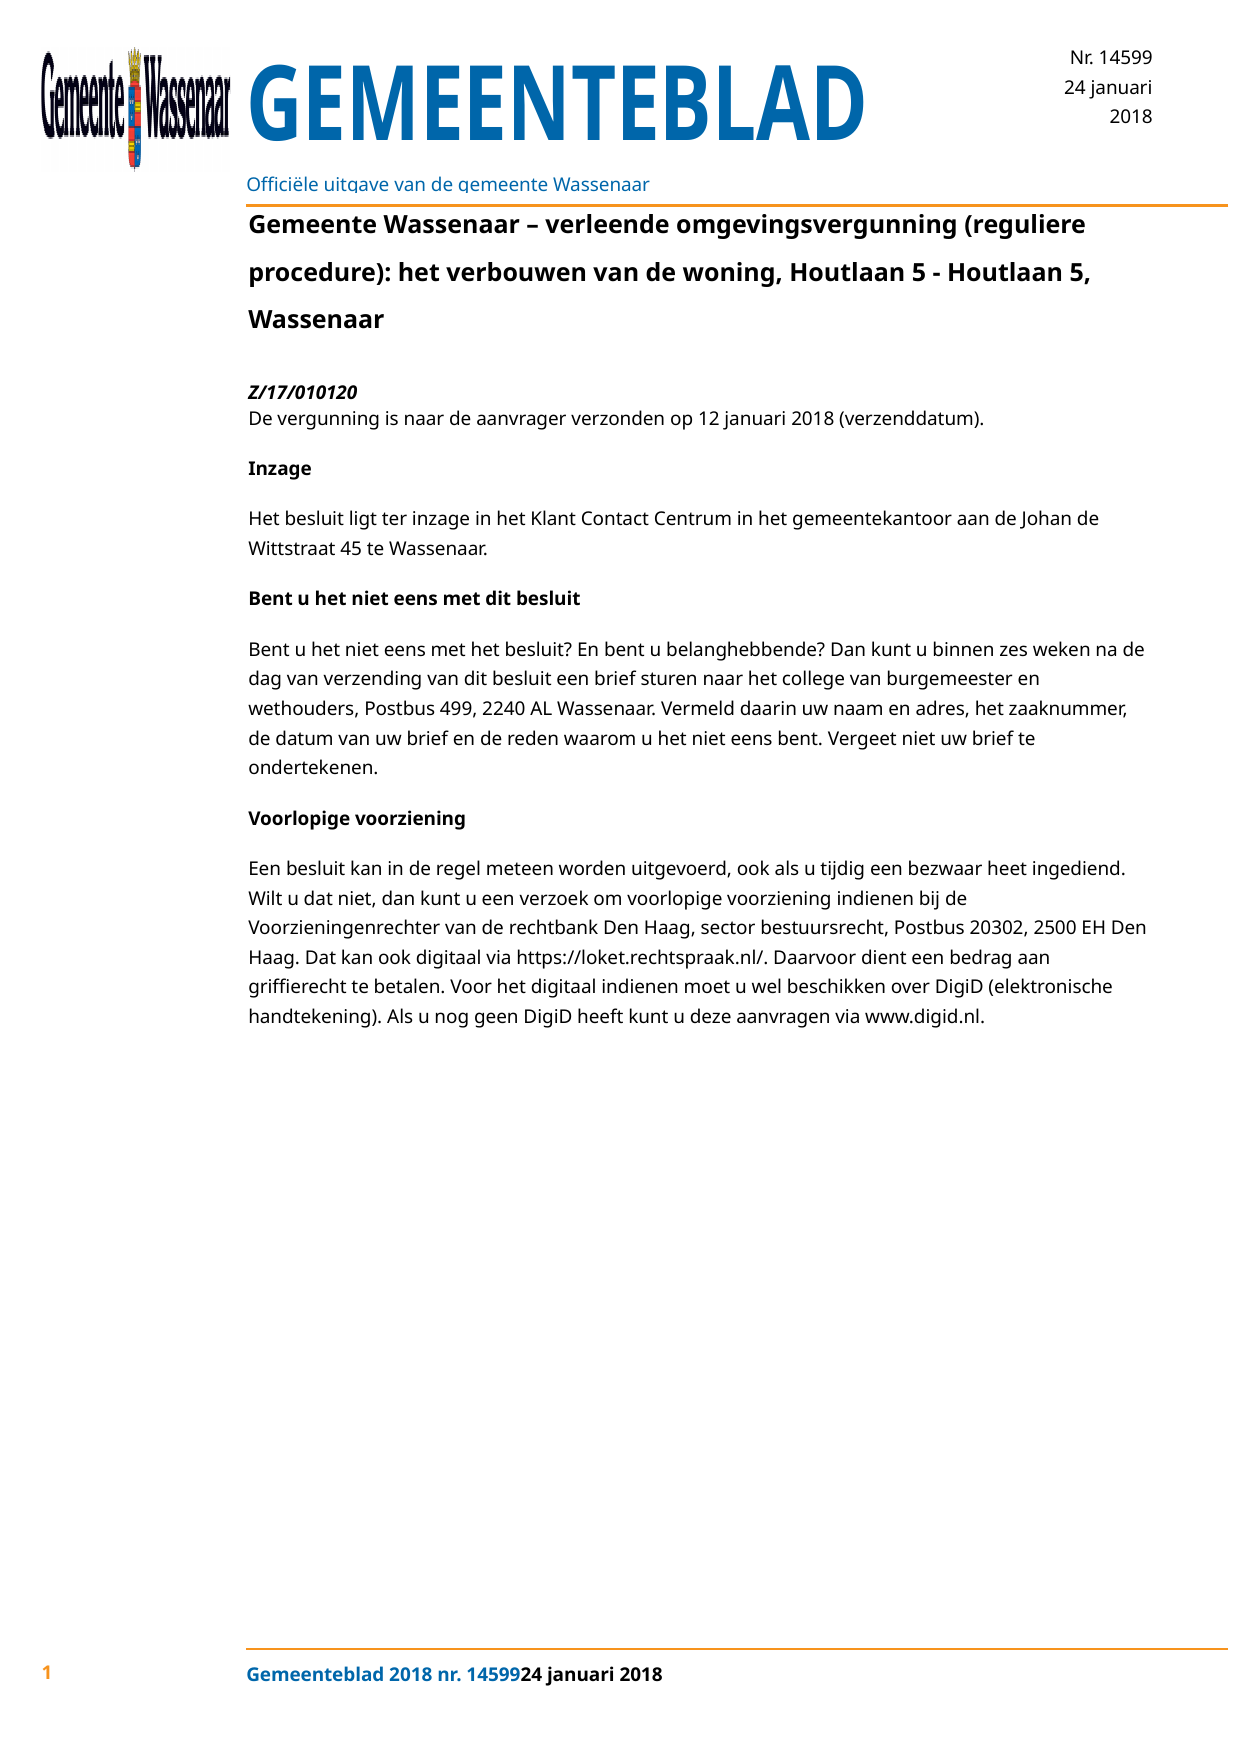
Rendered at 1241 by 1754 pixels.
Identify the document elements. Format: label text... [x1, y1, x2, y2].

text Voorlopige voorziening [248, 805, 1152, 831]
text Gemeente Wassenaar – verleende omgevingsvergunning (reguliere procedure): het verbouwen van de woning, Houtlaan 5 - Houtlaan 5, Wassenaar [248, 207, 1152, 336]
text Bent u het niet eens met het besluit? En bent u belanghebbende? Dan kunt u binnen zes weken na de dag van verzending van dit besluit een brief sturen naar het college van burgemeester en wethouders, Postbus 499, 2240 AL Wassenaar. Vermeld daarin uw naam en adres, het zaaknummer, de datum van uw brief en de reden waarom u het niet eens bent. Vergeet niet uw brief te ondertekenen. [248, 636, 1152, 780]
picture [41, 47, 231, 172]
text Bent u het niet eens met dit besluit [248, 586, 1152, 611]
text Het besluit ligt ter inzage in het Klant Contact Centrum in het gemeentekantoor aan de Johan de Wittstraat 45 te Wassenaar. [248, 506, 1152, 561]
text Inzage [248, 455, 1152, 481]
text De vergunning is naar de aanvrager verzonden op 12 januari 2018 (verzenddatum). [248, 405, 1152, 431]
text Een besluit kan in de regel meteen worden uitgevoerd, ook als u tijdig een bezwaar heet ingediend. Wilt u dat niet, dan kunt u een verzoek om voorlopige voorziening indienen bij de Voorzieningenrechter van de rechtbank Den Haag, sector bestuursrecht, Postbus 20302, 2500 EH Den Haag. Dat kan ook digitaal via https://loket.rechtspraak.nl/. Daarvoor dient een bedrag aan griffierecht te betalen. Voor het digitaal indienen moet u wel beschikken over DigiD (elektronische handtekening). Als u nog geen DigiD heeft kunt u deze aanvragen via www.digid.nl. [248, 855, 1152, 1029]
text Z/17/010120 [248, 379, 1152, 405]
